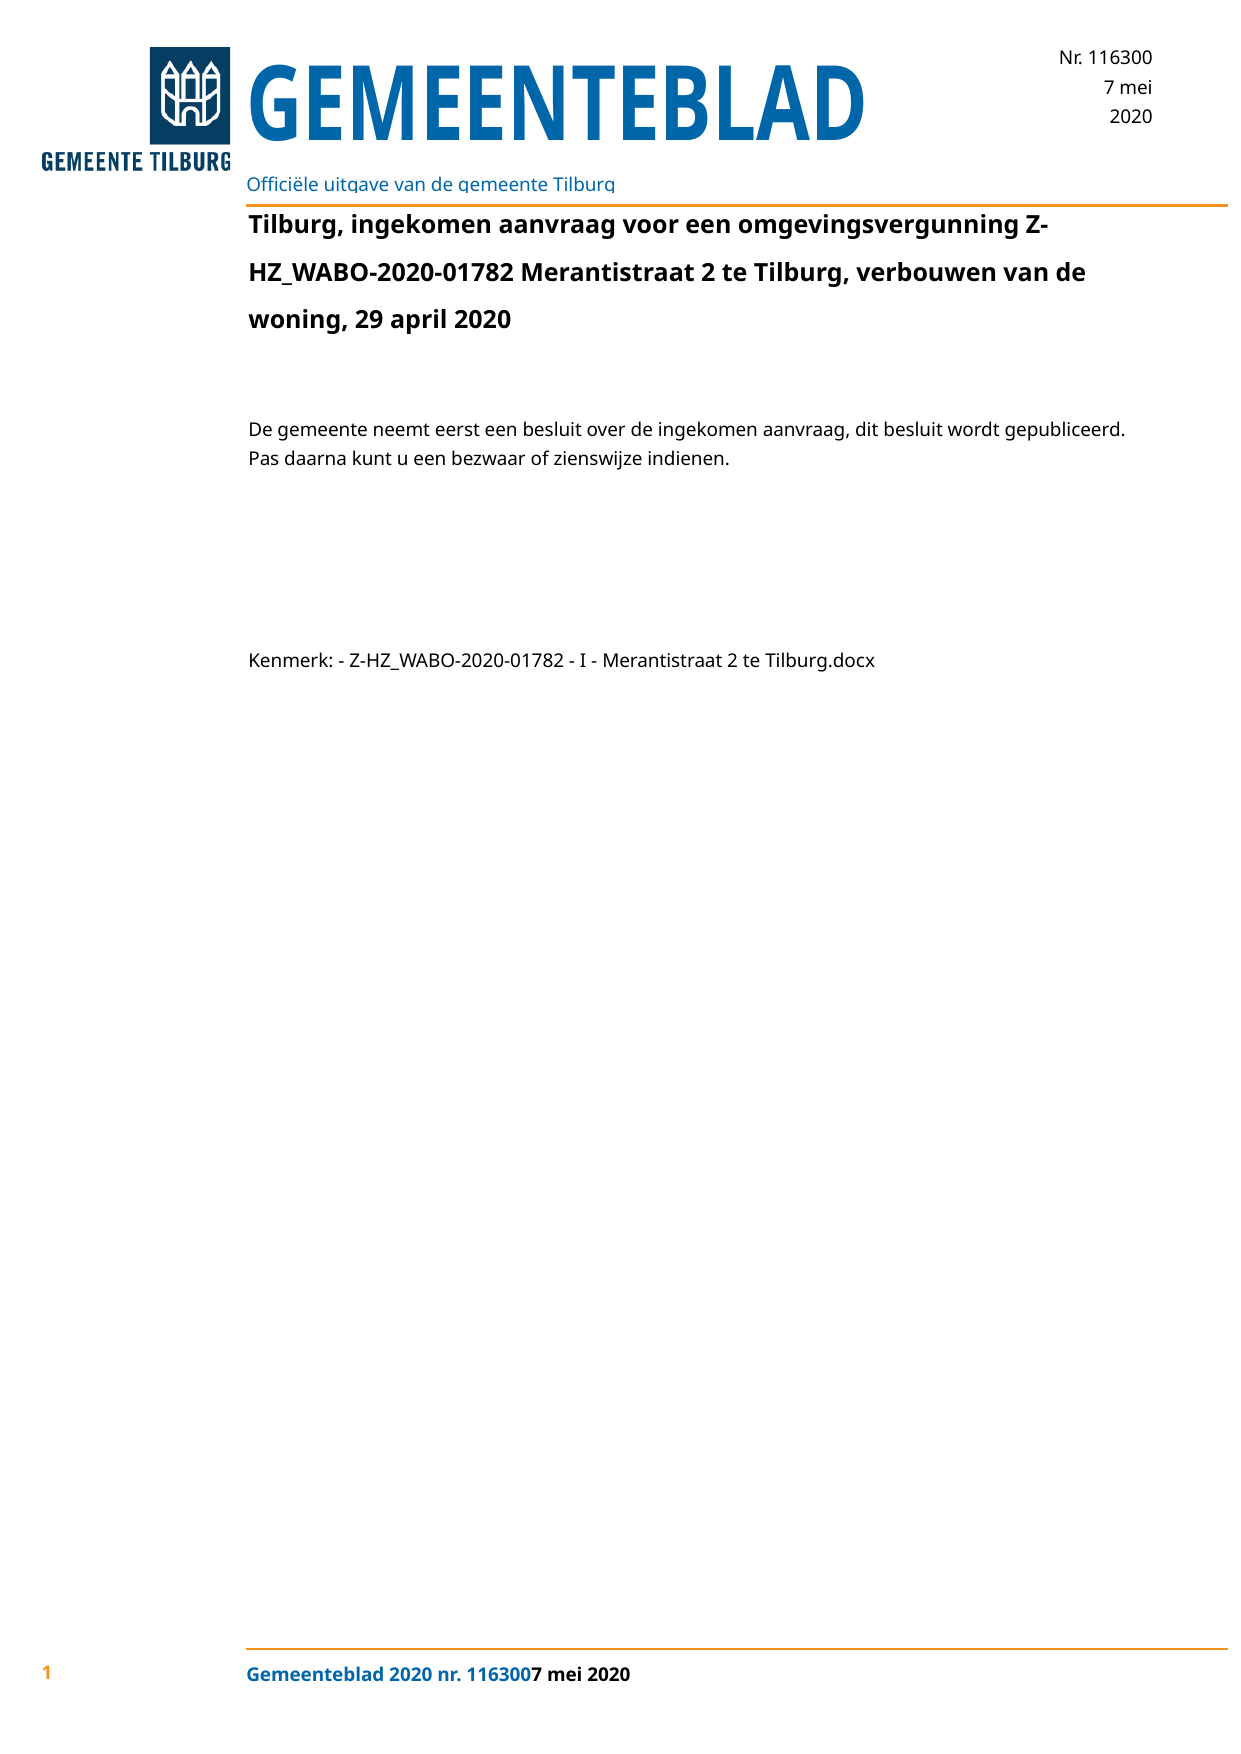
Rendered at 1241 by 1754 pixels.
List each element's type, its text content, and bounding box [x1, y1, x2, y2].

text Kenmerk: - Z-HZ_WABO-2020-01782 - I - Merantistraat 2 te Tilburg.docx [248, 647, 1152, 673]
text Tilburg, ingekomen aanvraag voor een omgevingsvergunning Z-HZ_WABO-2020-01782 Merantistraat 2 te Tilburg, verbouwen van de woning, 29 april 2020 [248, 207, 1152, 336]
picture [41, 47, 231, 172]
text De gemeente neemt eerst een besluit over de ingekomen aanvraag, dit besluit wordt gepubliceerd. Pas daarna kunt u een bezwaar of zienswijze indienen. [248, 416, 1152, 471]
